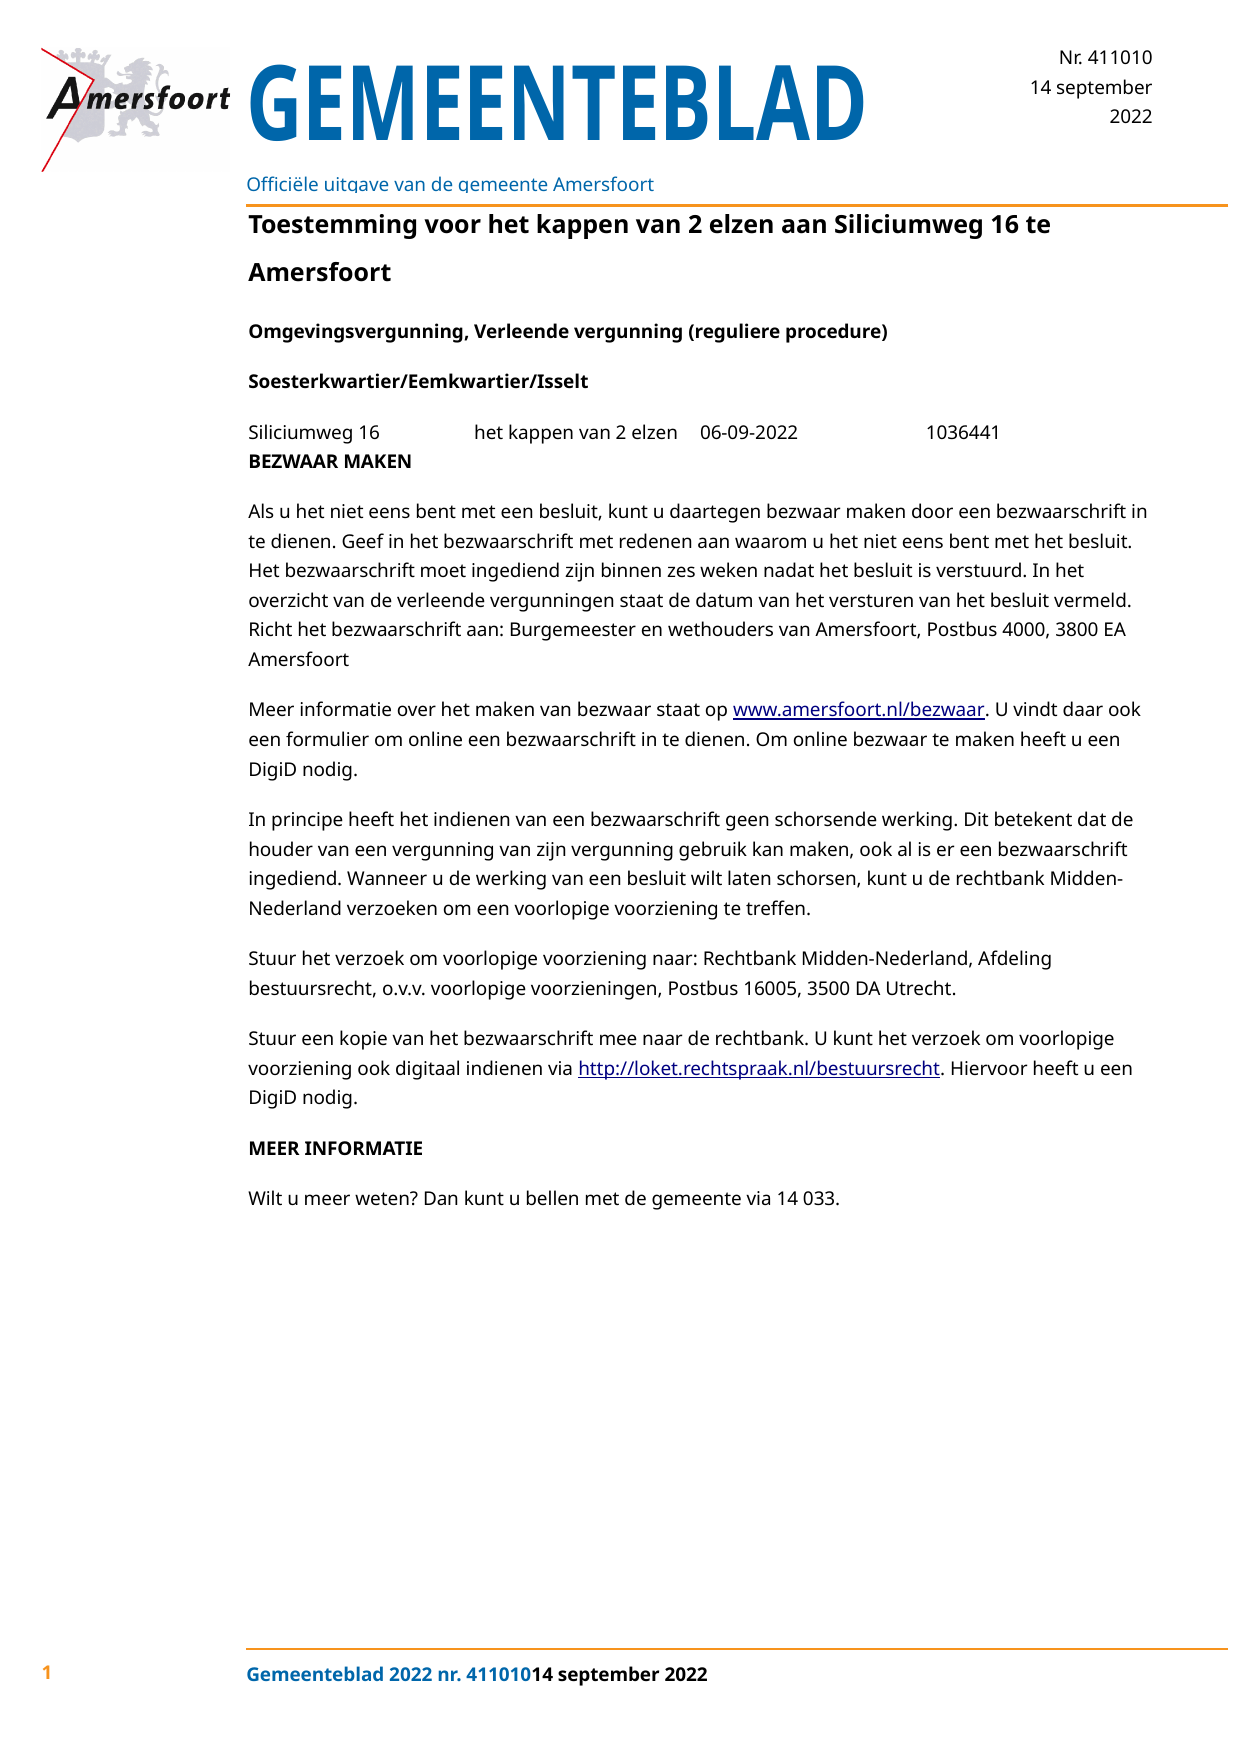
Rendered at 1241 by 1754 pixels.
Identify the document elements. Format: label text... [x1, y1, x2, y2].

table_header het kappen van 2 elzen [474, 419, 700, 444]
text Stuur het verzoek om voorlopige voorziening naar: Rechtbank Midden-Nederland, Afdeling bestuursrecht, o.v.v. voorlopige voorzieningen, Postbus 16005, 3500 DA Utrecht. [248, 945, 1152, 1001]
text BEZWAAR MAKEN [248, 448, 1152, 473]
text Als u het niet eens bent met een besluit, kunt u daartegen bezwaar maken door een bezwaarschrift in te dienen. Geef in het bezwaarschrift met redenen aan waarom u het niet eens bent met het besluit. Het bezwaarschrift moet ingediend zijn binnen zes weken nadat het besluit is verstuurd. In het overzicht van de verleende vergunningen staat de datum van het versturen van het besluit vermeld. Richt het bezwaarschrift aan: Burgemeester en wethouders van Amersfoort, Postbus 4000, 3800 EA Amersfoort [248, 498, 1152, 672]
text Wilt u meer weten? Dan kunt u bellen met de gemeente via 14 033. [248, 1185, 1152, 1211]
text Stuur een kopie van het bezwaarschrift mee naar de rechtbank. U kunt het verzoek om voorlopige voorziening ook digitaal indienen via http://loket.rechtspraak.nl/bestuursrecht. Hiervoor heeft u een DigiD nodig. [248, 1025, 1152, 1110]
table_header 1036441 [926, 419, 1152, 444]
table_header 06-09-2022 [700, 419, 926, 444]
text In principe heeft het indienen van een bezwaarschrift geen schorsende werking. Dit betekent dat de houder van een vergunning van zijn vergunning gebruik kan maken, ook al is er een bezwaarschrift ingediend. Wanneer u de werking van een besluit wilt laten schorsen, kunt u de rechtbank Midden-Nederland verzoeken om een voorlopige voorziening te treffen. [248, 806, 1152, 921]
text Omgevingsvergunning, Verleende vergunning (reguliere procedure) [248, 318, 1152, 344]
text MEER INFORMATIE [248, 1135, 1152, 1161]
text Soesterkwartier/Eemkwartier/Isselt [248, 368, 1152, 394]
table_header Siliciumweg 16 [248, 419, 474, 444]
text Meer informatie over het maken van bezwaar staat op www.amersfoort.nl/bezwaar. U vindt daar ook een formulier om online een bezwaarschrift in te dienen. Om online bezwaar te maken heeft u een DigiD nodig. [248, 697, 1152, 781]
picture [41, 47, 231, 172]
text Toestemming voor het kappen van 2 elzen aan Siliciumweg 16 te Amersfoort [248, 207, 1152, 288]
